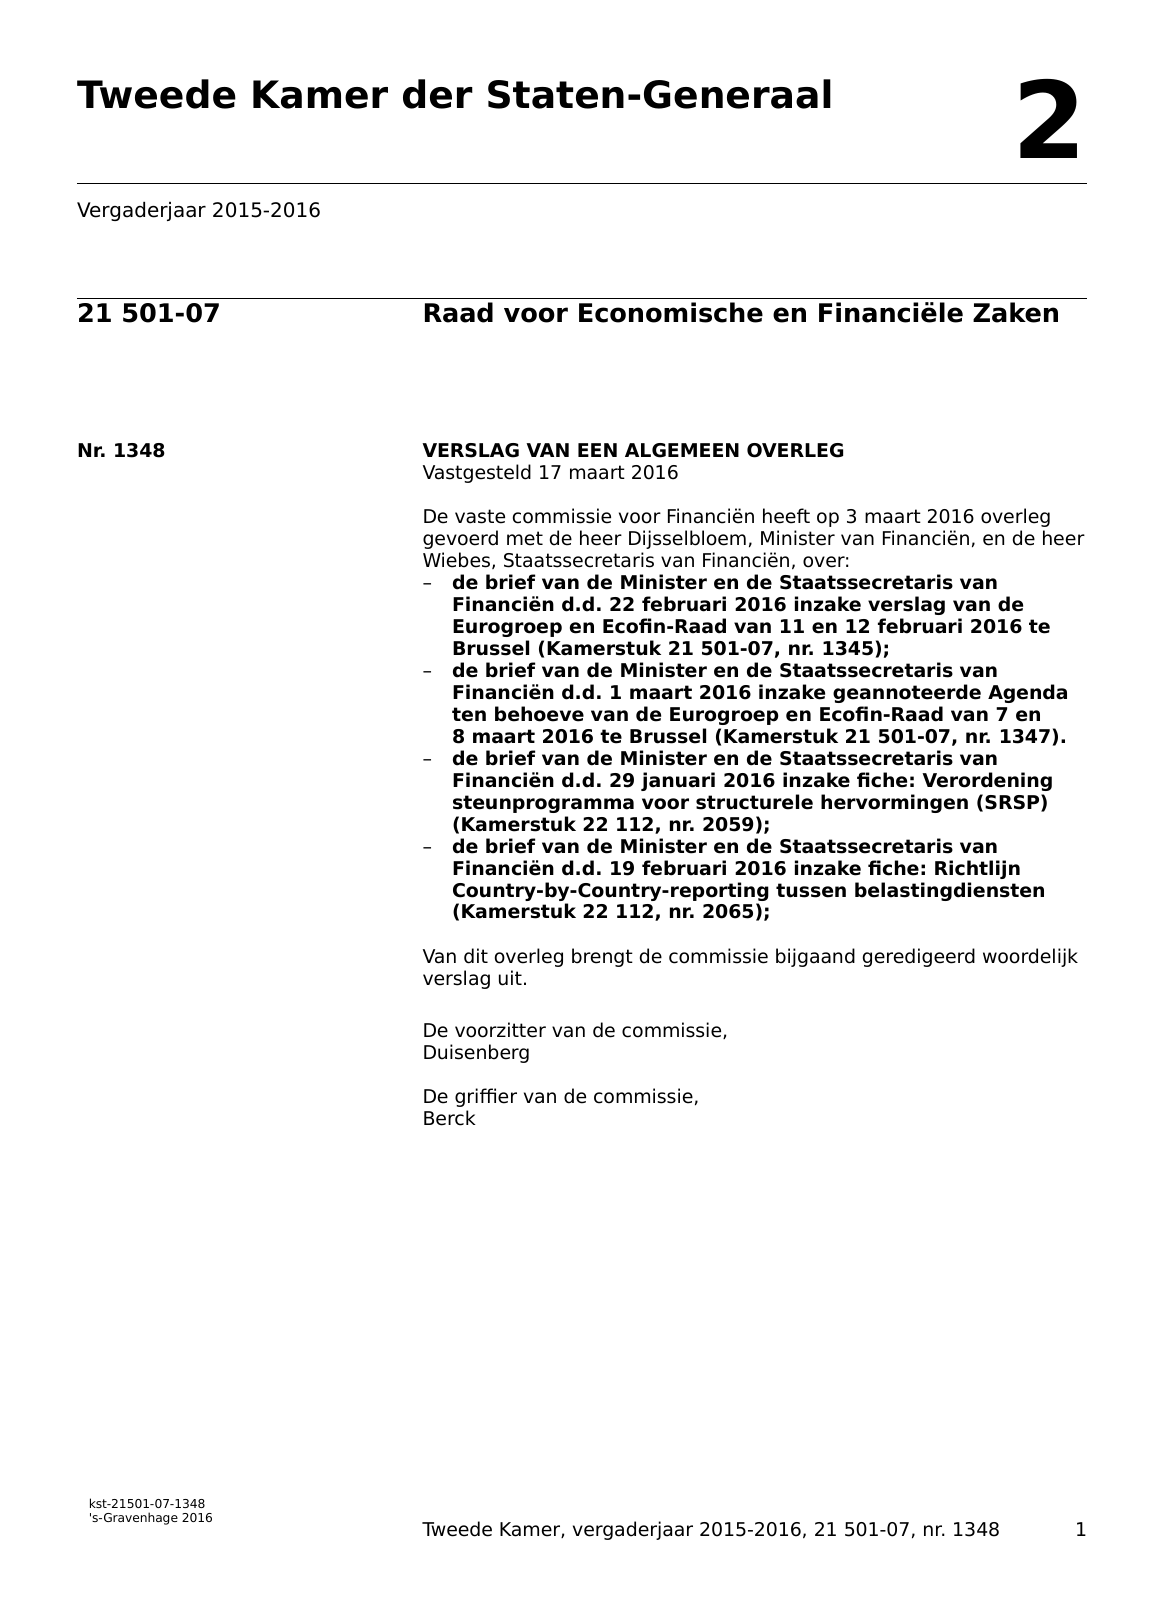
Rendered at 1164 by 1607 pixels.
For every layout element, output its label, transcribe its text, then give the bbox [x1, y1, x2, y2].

table_header 2 [886, 59, 1087, 183]
text kst-21501-07-1348 [88, 1497, 323, 1511]
text Van dit overleg brengt de commissie bijgaand geredigeerd woordelijk verslag uit. [422, 946, 1087, 989]
text 's-Gravenhage 2016 [88, 1511, 323, 1525]
table_cell Vergaderjaar 2015-2016 [77, 184, 1087, 298]
text – de brief van de Minister en de Staatssecretaris van Financiën d.d. 19 februari 2016 inzake fiche: Richtlijn Country-by-Country-reporting tussen belastingdiensten (Kamerstuk 22 112, nr. 2065); [422, 836, 1087, 923]
text – de brief van de Minister en de Staatssecretaris van Financiën d.d. 1 maart 2016 inzake geannoteerde Agenda ten behoeve van de Eurogroep en Ecofin-Raad van 7 en 8 maart 2016 te Brussel (Kamerstuk 21 501-07, nr. 1347). [422, 660, 1087, 748]
text Vastgesteld 17 maart 2016 [422, 462, 1087, 484]
text De voorzitter van de commissie, Duisenberg [422, 1019, 1087, 1063]
text De griffier van de commissie, Berck [422, 1086, 1087, 1130]
text – de brief van de Minister en de Staatssecretaris van Financiën d.d. 29 januari 2016 inzake fiche: Verordening steunprogramma voor structurele hervormingen (SRSP) (Kamerstuk 22 112, nr. 2059); [422, 748, 1087, 836]
subtitle 21 501-07 Raad voor Economische en Financiële Zaken [77, 299, 1087, 329]
table_header Tweede Kamer der Staten-Generaal [77, 59, 886, 183]
text – de brief van de Minister en de Staatssecretaris van Financiën d.d. 22 februari 2016 inzake verslag van de Eurogroep en Ecofin-Raad van 11 en 12 februari 2016 te Brussel (Kamerstuk 21 501-07, nr. 1345); [422, 572, 1087, 660]
subtitle Nr. 1348 VERSLAG VAN EEN ALGEMEEN OVERLEG [77, 440, 1087, 462]
text De vaste commissie voor Financiën heeft op 3 maart 2016 overleg gevoerd met de heer Dijsselbloem, Minister van Financiën, en de heer Wiebes, Staatssecretaris van Financiën, over: [422, 506, 1087, 572]
